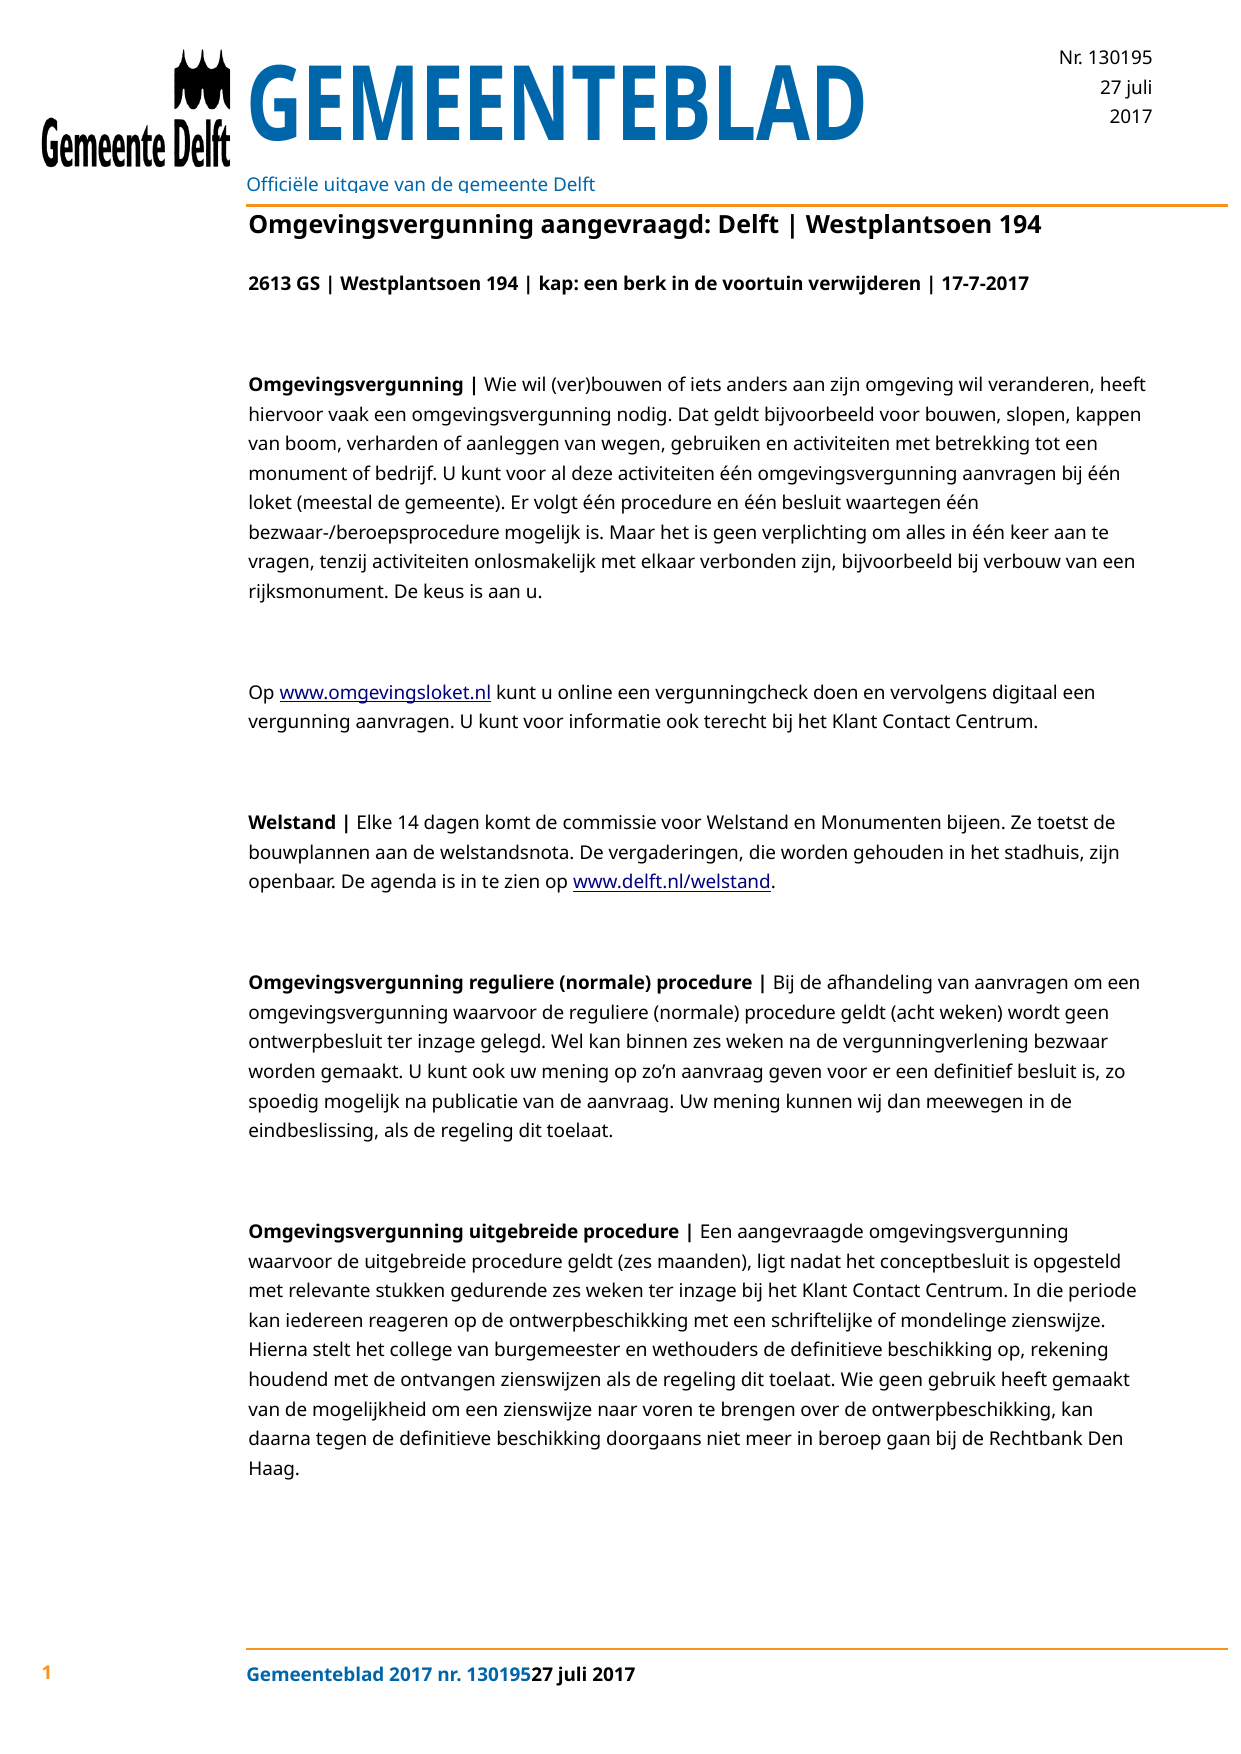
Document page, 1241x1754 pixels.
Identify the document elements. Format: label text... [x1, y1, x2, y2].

text Op www.omgevingsloket.nl kunt u online een vergunningcheck doen en vervolgens digitaal een vergunning aanvragen. U kunt voor informatie ook terecht bij het Klant Contact Centrum. [248, 679, 1152, 734]
text Omgevingsvergunning reguliere (normale) procedure | Bij de afhandeling van aanvragen om een omgevingsvergunning waarvoor de reguliere (normale) procedure geldt (acht weken) wordt geen ontwerpbesluit ter inzage gelegd. Wel kan binnen zes weken na de vergunningverlening bezwaar worden gemaakt. U kunt ook uw mening op zo’n aanvraag geven voor er een definitief besluit is, zo spoedig mogelijk na publicatie van de aanvraag. Uw mening kunnen wij dan meewegen in de eindbeslissing, als de regeling dit toelaat. [248, 969, 1152, 1143]
text Omgevingsvergunning uitgebreide procedure | Een aangevraagde omgevingsvergunning waarvoor de uitgebreide procedure geldt (zes maanden), ligt nadat het conceptbesluit is opgesteld met relevante stukken gedurende zes weken ter inzage bij het Klant Contact Centrum. In die periode kan iedereen reageren op de ontwerpbeschikking met een schriftelijke of mondelinge zienswijze. Hierna stelt het college van burgemeester en wethouders de definitieve beschikking op, rekening houdend met de ontvangen zienswijzen als de regeling dit toelaat. Wie geen gebruik heeft gemaakt van de mogelijkheid om een zienswijze naar voren te brengen over de ontwerpbeschikking, kan daarna tegen de definitieve beschikking doorgaans niet meer in beroep gaan bij de Rechtbank Den Haag. [248, 1218, 1152, 1481]
picture [41, 47, 231, 172]
text Omgevingsvergunning | Wie wil (ver)bouwen of iets anders aan zijn omgeving wil veranderen, heeft hiervoor vaak een omgevingsvergunning nodig. Dat geldt bijvoorbeeld voor bouwen, slopen, kappen van boom, verharden of aanleggen van wegen, gebruiken en activiteiten met betrekking tot een monument of bedrijf. U kunt voor al deze activiteiten één omgevingsvergunning aanvragen bij één loket (meestal de gemeente). Er volgt één procedure en één besluit waartegen één bezwaar-/beroepsprocedure mogelijk is. Maar het is geen verplichting om alles in één keer aan te vragen, tenzij activiteiten onlosmakelijk met elkaar verbonden zijn, bijvoorbeeld bij verbouw van een rijksmonument. De keus is aan u. [248, 371, 1152, 604]
text Welstand | Elke 14 dagen komt de commissie voor Welstand en Monumenten bijeen. Ze toetst de bouwplannen aan de welstandsnota. De vergaderingen, die worden gehouden in het stadhuis, zijn openbaar. De agenda is in te zien op www.delft.nl/welstand. [248, 809, 1152, 894]
text 2613 GS | Westplantsoen 194 | kap: een berk in de voortuin verwijderen | 17-7-2017 [248, 270, 1152, 296]
text Omgevingsvergunning aangevraagd: Delft | Westplantsoen 194 [248, 207, 1152, 241]
